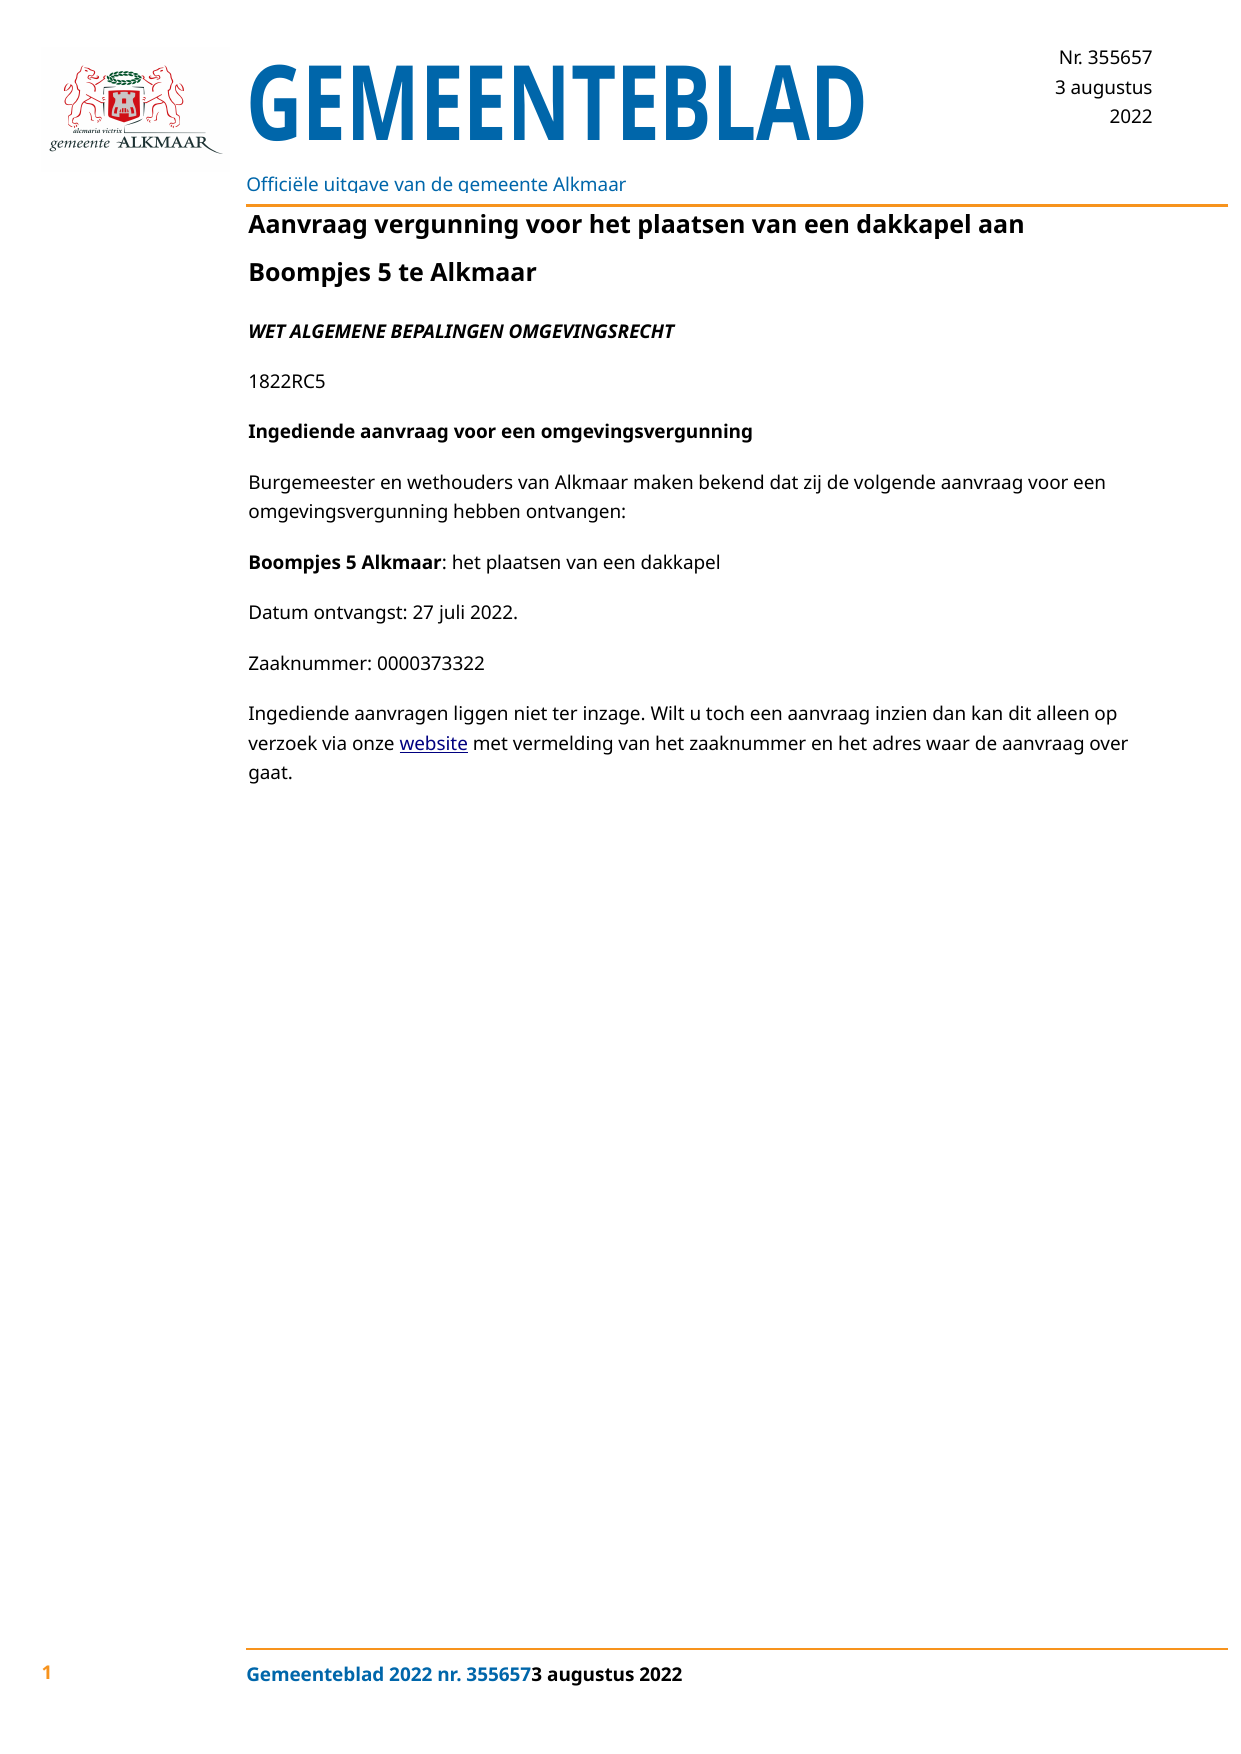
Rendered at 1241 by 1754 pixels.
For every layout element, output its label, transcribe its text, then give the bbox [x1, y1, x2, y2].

text Burgemeester en wethouders van Alkmaar maken bekend dat zij de volgende aanvraag voor een omgevingsvergunning hebben ontvangen: [248, 469, 1152, 524]
picture [41, 47, 231, 172]
text 1822RC5 [248, 368, 1152, 394]
text Boompjes 5 Alkmaar: het plaatsen van een dakkapel [248, 549, 1152, 575]
text Aanvraag vergunning voor het plaatsen van een dakkapel aan Boompjes 5 te Alkmaar [248, 207, 1152, 288]
text Zaaknummer: 0000373322 [248, 650, 1152, 676]
text WET ALGEMENE BEPALINGEN OMGEVINGSRECHT [248, 318, 1152, 344]
text Ingediende aanvraag voor een omgevingsvergunning [248, 419, 1152, 444]
text Datum ontvangst: 27 juli 2022. [248, 599, 1152, 625]
text Ingediende aanvragen liggen niet ter inzage. Wilt u toch een aanvraag inzien dan kan dit alleen op verzoek via onze website met vermelding van het zaaknummer en het adres waar de aanvraag over gaat. [248, 700, 1152, 785]
